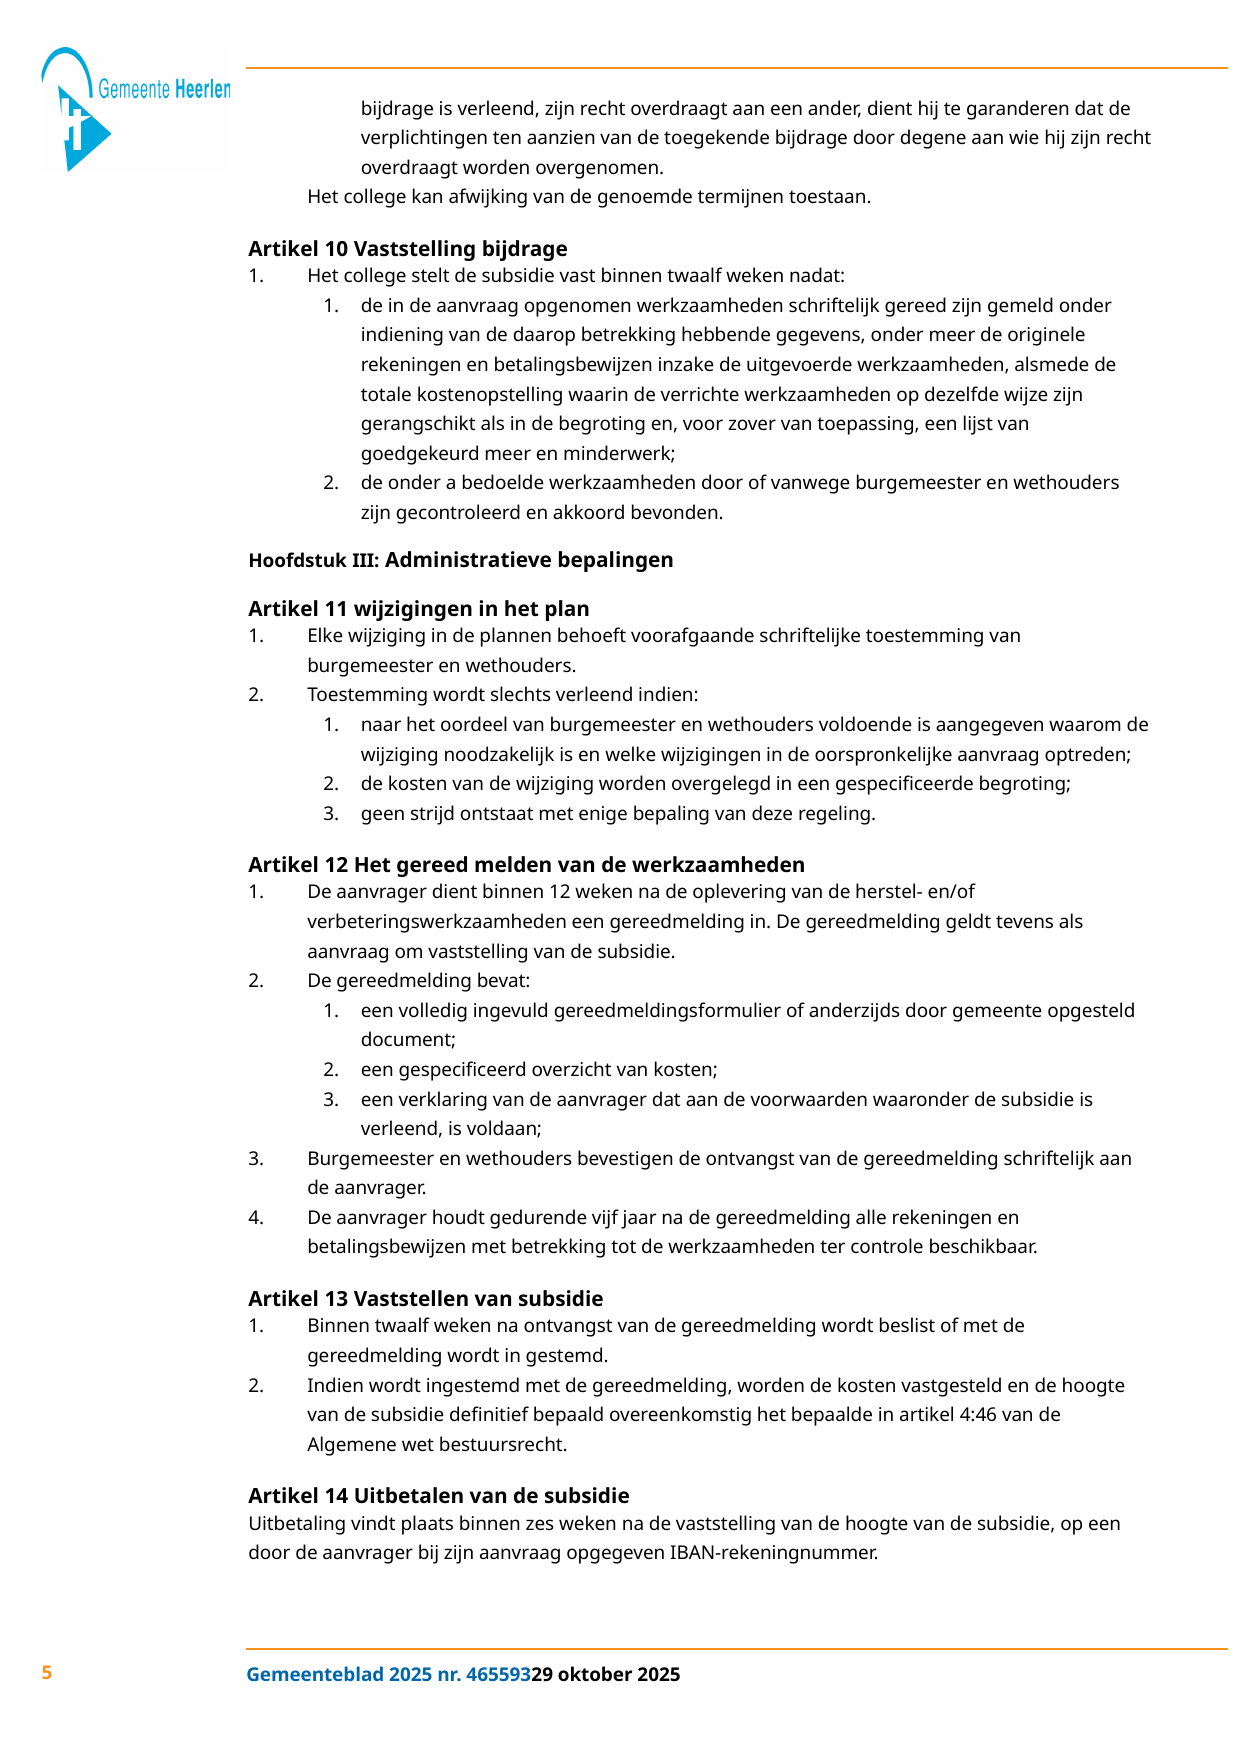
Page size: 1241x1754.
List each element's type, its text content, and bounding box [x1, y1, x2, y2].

list De gereedmelding bevat: [248, 967, 1152, 993]
list de kosten van de wijziging worden overgelegd in een gespecificeerde begroting; [323, 770, 1152, 796]
list naar het oordeel van burgemeester en wethouders voldoende is aangegeven waarom de wijziging noodzakelijk is en welke wijzigingen in de oorspronkelijke aanvraag optreden; [323, 711, 1152, 766]
list de in de aanvraag opgenomen werkzaamheden schriftelijk gereed zijn gemeld onder indiening van de daarop betrekking hebbende gegevens, onder meer de originele rekeningen en betalingsbewijzen inzake de uitgevoerde werkzaamheden, alsmede de totale kostenopstelling waarin de verrichte werkzaamheden op dezelfde wijze zijn gerangschikt als in de begroting en, voor zover van toepassing, een lijst van goedgekeurd meer en minderwerk; [323, 292, 1152, 466]
list Het college kan afwijking van de genoemde termijnen toestaan. [248, 183, 1152, 209]
text Artikel 10 Vaststelling bijdrage [248, 234, 1152, 262]
list geen strijd ontstaat met enige bepaling van deze regeling. [323, 800, 1152, 826]
list de onder a bedoelde werkzaamheden door of vanwege burgemeester en wethouders zijn gecontroleerd en akkoord bevonden. [323, 469, 1152, 525]
picture [41, 47, 59, 70]
list Toestemming wordt slechts verleend indien: [248, 682, 1152, 707]
text Artikel 13 Vaststellen van subsidie [248, 1284, 1152, 1313]
list Het college stelt de subsidie vast binnen twaalf weken nadat: [248, 262, 1152, 288]
text Uitbetaling vindt plaats binnen zes weken na de vaststelling van de hoogte van de subsidie, op een door de aanvrager bij zijn aanvraag opgegeven IBAN-rekeningnummer. [248, 1510, 1152, 1565]
list Binnen twaalf weken na ontvangst van de gereedmelding wordt beslist of met de gereedmelding wordt in gestemd. [248, 1313, 1152, 1368]
text Hoofdstuk III: Administratieve bepalingen [248, 545, 1152, 573]
list een volledig ingevuld gereedmeldingsformulier of anderzijds door gemeente opgesteld document; [323, 997, 1152, 1052]
list een gespecificeerd overzicht van kosten; [323, 1056, 1152, 1082]
list Elke wijziging in de plannen behoeft voorafgaande schriftelijke toestemming van burgemeester en wethouders. [248, 622, 1152, 678]
list Burgemeester en wethouders bevestigen de ontvangst van de gereedmelding schriftelijk aan de aanvrager. [248, 1145, 1152, 1200]
text Artikel 11 wijzigingen in het plan [248, 594, 1152, 622]
text Artikel 14 Uitbetalen van de subsidie [248, 1481, 1152, 1510]
list De aanvrager houdt gedurende vijf jaar na de gereedmelding alle rekeningen en betalingsbewijzen met betrekking tot de werkzaamheden ter controle beschikbaar. [248, 1204, 1152, 1259]
picture [41, 47, 231, 172]
list een verklaring van de aanvrager dat aan de voorwaarden waaronder de subsidie is verleend, is voldaan; [323, 1086, 1152, 1141]
list De aanvrager dient binnen 12 weken na de oplevering van de herstel- en/of verbeteringswerkzaamheden een gereedmelding in. De gereedmelding geldt tevens als aanvraag om vaststelling van de subsidie. [248, 879, 1152, 964]
text Artikel 12 Het gereed melden van de werkzaamheden [248, 850, 1152, 879]
list bijdrage is verleend, zijn recht overdraagt aan een ander, dient hij te garanderen dat de verplichtingen ten aanzien van de toegekende bijdrage door degene aan wie hij zijn recht overdraagt worden overgenomen. [323, 95, 1152, 180]
list Indien wordt ingestemd met de gereedmelding, worden de kosten vastgesteld en de hoogte van de subsidie definitief bepaald overeenkomstig het bepaalde in artikel 4:46 van de Algemene wet bestuursrecht. [248, 1372, 1152, 1457]
